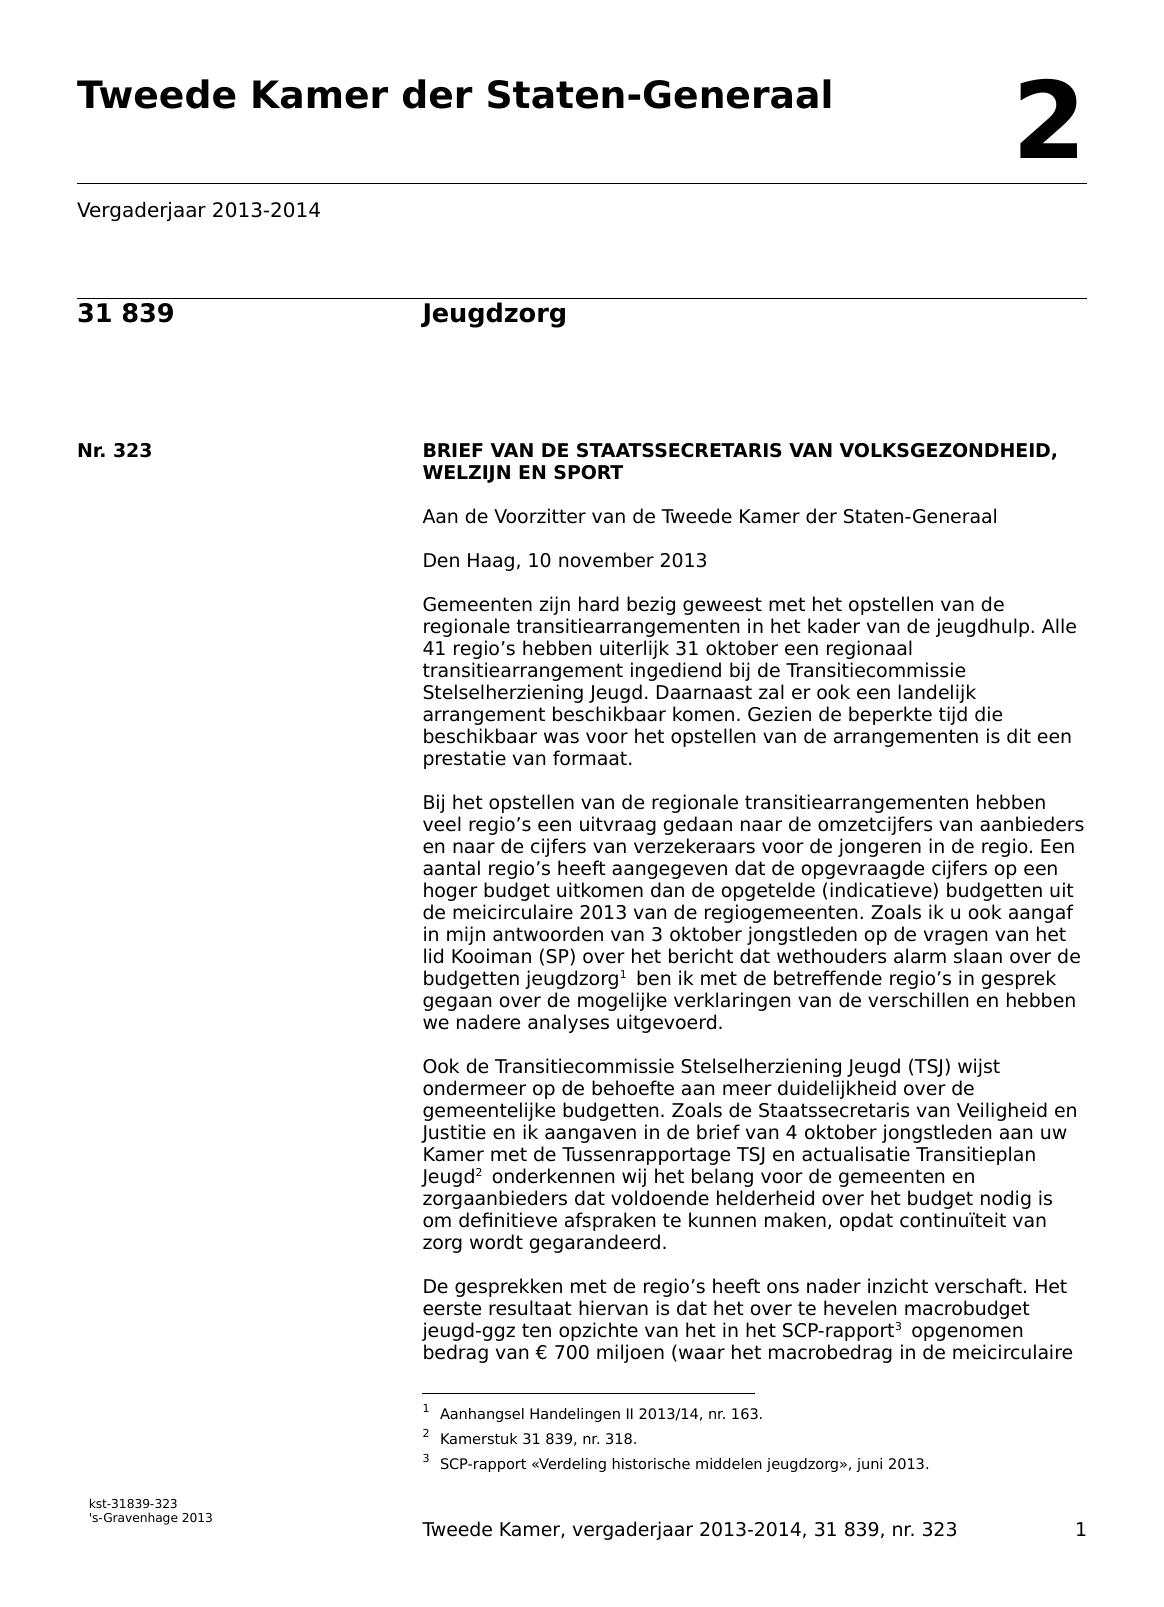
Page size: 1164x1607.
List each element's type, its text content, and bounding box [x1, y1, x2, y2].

table_header Tweede Kamer der Staten-Generaal [77, 59, 886, 183]
table_header 2 [886, 59, 1087, 183]
text Bij het opstellen van de regionale transitiearrangementen hebben veel regio’s een uitvraag gedaan naar de omzetcijfers van aanbieders en naar de cijfers van verzekeraars voor de jongeren in de regio. Een aantal regio’s heeft aangegeven dat de opgevraagde cijfers op een hoger budget uitkomen dan de opgetelde (indicatieve) budgetten uit de meicirculaire 2013 van de regiogemeenten. Zoals ik u ook aangaf in mijn antwoorden van 3 oktober jongstleden op de vragen van het lid Kooiman (SP) over het bericht dat wethouders alarm slaan over de budgetten jeugdzorg ben ik met de betreffende regio’s in gesprek gegaan over de mogelijke verklaringen van de verschillen en hebben we nadere analyses uitgevoerd. [422, 792, 1087, 1034]
text Den Haag, 10 november 2013 [422, 550, 1087, 572]
text Gemeenten zijn hard bezig geweest met het opstellen van de regionale transitiearrangementen in het kader van de jeugdhulp. Alle 41 regio’s hebben uiterlijk 31 oktober een regionaal transitiearrangement ingediend bij de Transitiecommissie Stelselherziening Jeugd. Daarnaast zal er ook een landelijk arrangement beschikbaar komen. Gezien de beperkte tijd die beschikbaar was voor het opstellen van de arrangementen is dit een prestatie van formaat. [422, 594, 1087, 770]
text De gesprekken met de regio’s heeft ons nader inzicht verschaft. Het eerste resultaat hiervan is dat het over te hevelen macrobudget jeugd-ggz ten opzichte van het in het SCP-rapport opgenomen bedrag van € 700 miljoen (waar het macrobedrag in de meicirculaire [422, 1276, 1087, 1364]
text SCP-rapport «Verdeling historische middelen jeugdzorg», juni 2013. [422, 1452, 1087, 1474]
text Aanhangsel Handelingen II 2013/14, nr. 163. [422, 1402, 1087, 1424]
subtitle 31 839 Jeugdzorg [77, 299, 1087, 329]
text kst-31839-323 [88, 1497, 323, 1511]
text Kamerstuk 31 839, nr. 318. [422, 1427, 1087, 1449]
table_cell Vergaderjaar 2013-2014 [77, 184, 1087, 298]
subtitle Nr. 323 BRIEF VAN DE STAATSSECRETARIS VAN VOLKSGEZONDHEID, WELZIJN EN SPORT [77, 440, 1087, 484]
text Aan de Voorzitter van de Tweede Kamer der Staten-Generaal [422, 506, 1087, 528]
text 's-Gravenhage 2013 [88, 1511, 323, 1525]
text Ook de Transitiecommissie Stelselherziening Jeugd (TSJ) wijst ondermeer op de behoefte aan meer duidelijkheid over de gemeentelijke budgetten. Zoals de Staatssecretaris van Veiligheid en Justitie en ik aangaven in de brief van 4 oktober jongstleden aan uw Kamer met de Tussenrapportage TSJ en actualisatie Transitieplan Jeugd onderkennen wij het belang voor de gemeenten en zorgaanbieders dat voldoende helderheid over het budget nodig is om definitieve afspraken te kunnen maken, opdat continuïteit van zorg wordt gegarandeerd. [422, 1056, 1087, 1254]
